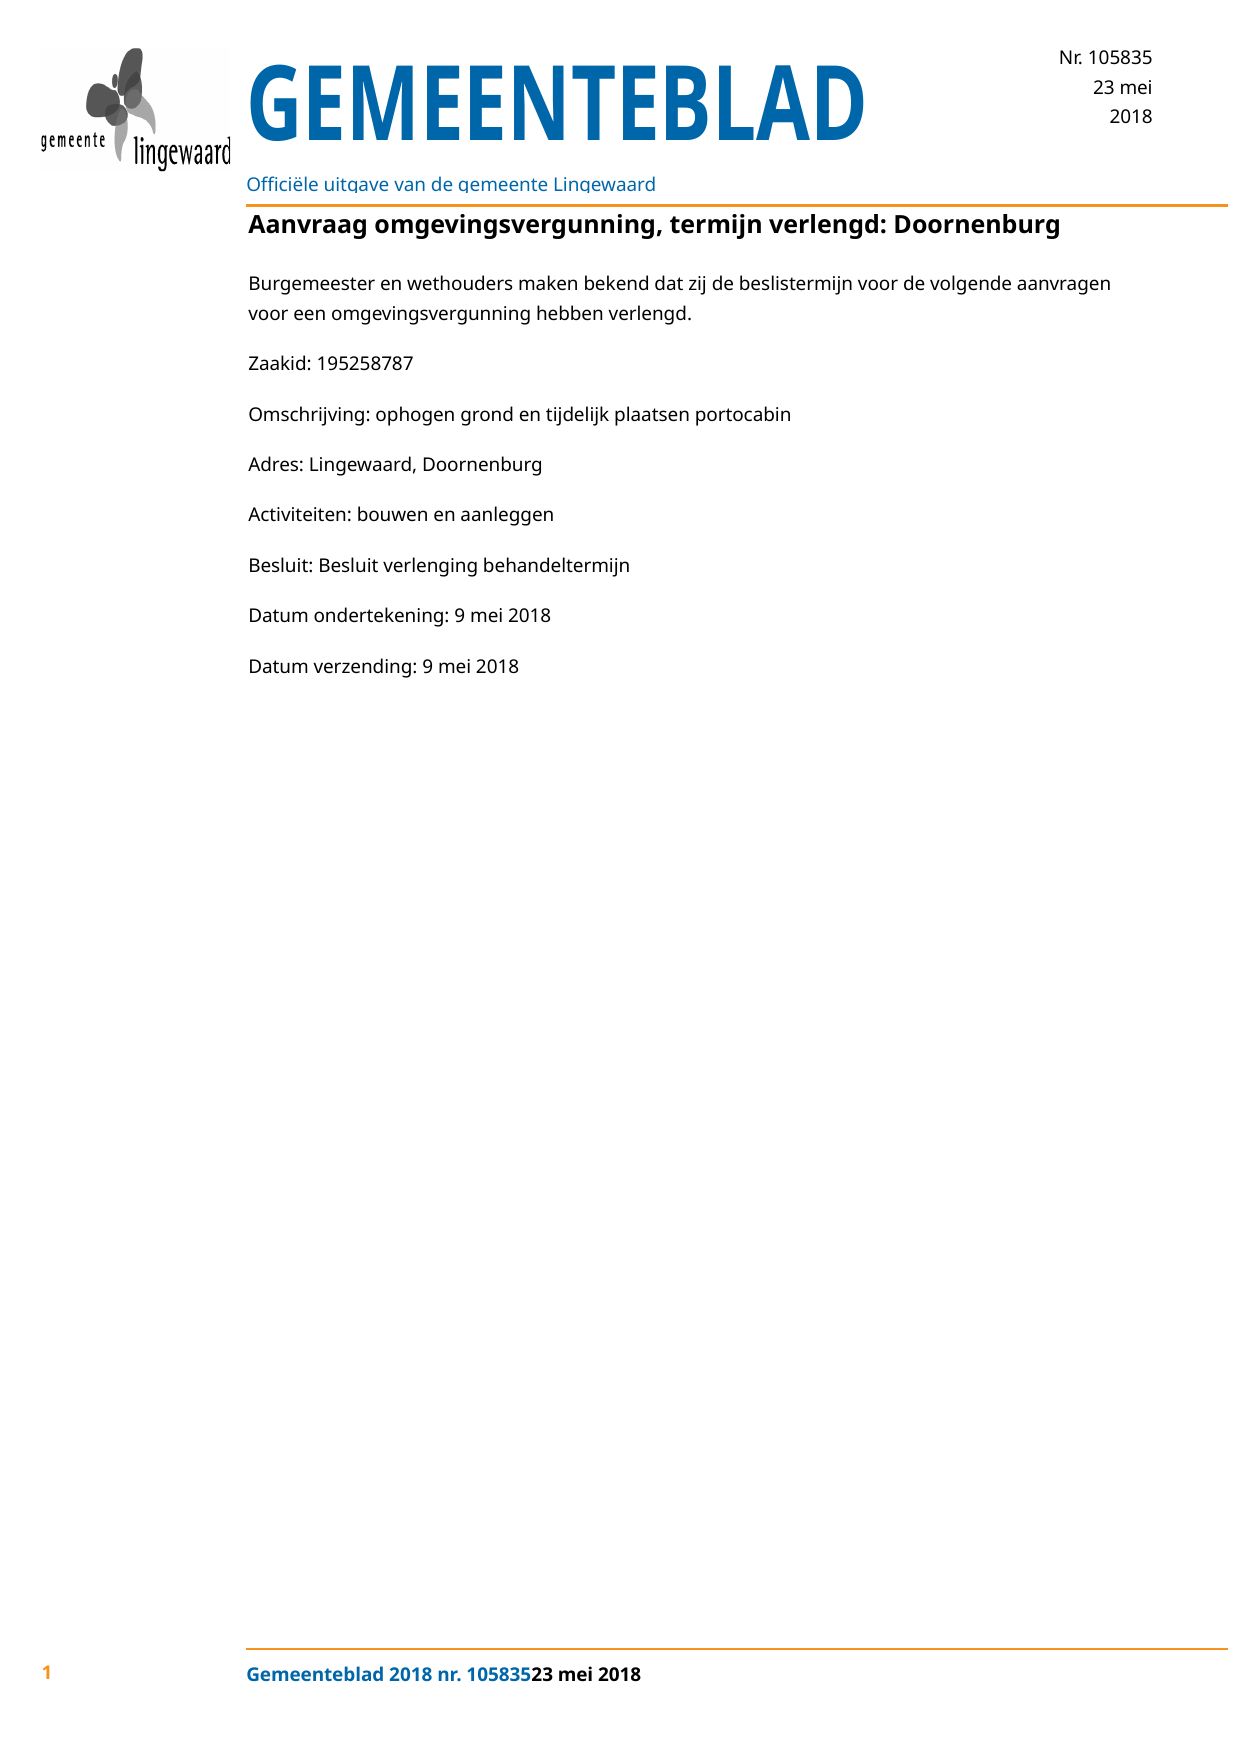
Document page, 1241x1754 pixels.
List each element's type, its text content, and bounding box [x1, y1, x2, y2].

text Zaakid: 195258787 [248, 350, 1152, 376]
text Burgemeester en wethouders maken bekend dat zij de beslistermijn voor de volgende aanvragen voor een omgevingsvergunning hebben verlengd. [248, 270, 1152, 326]
text Activiteiten: bouwen en aanleggen [248, 502, 1152, 527]
text Omschrijving: ophogen grond en tijdelijk plaatsen portocabin [248, 401, 1152, 426]
picture [41, 47, 231, 172]
text Datum verzending: 9 mei 2018 [248, 653, 1152, 678]
text Besluit: Besluit verlenging behandeltermijn [248, 552, 1152, 578]
text Adres: Lingewaard, Doornenburg [248, 451, 1152, 477]
text Aanvraag omgevingsvergunning, termijn verlengd: Doornenburg [248, 207, 1152, 241]
text Datum ondertekening: 9 mei 2018 [248, 602, 1152, 628]
